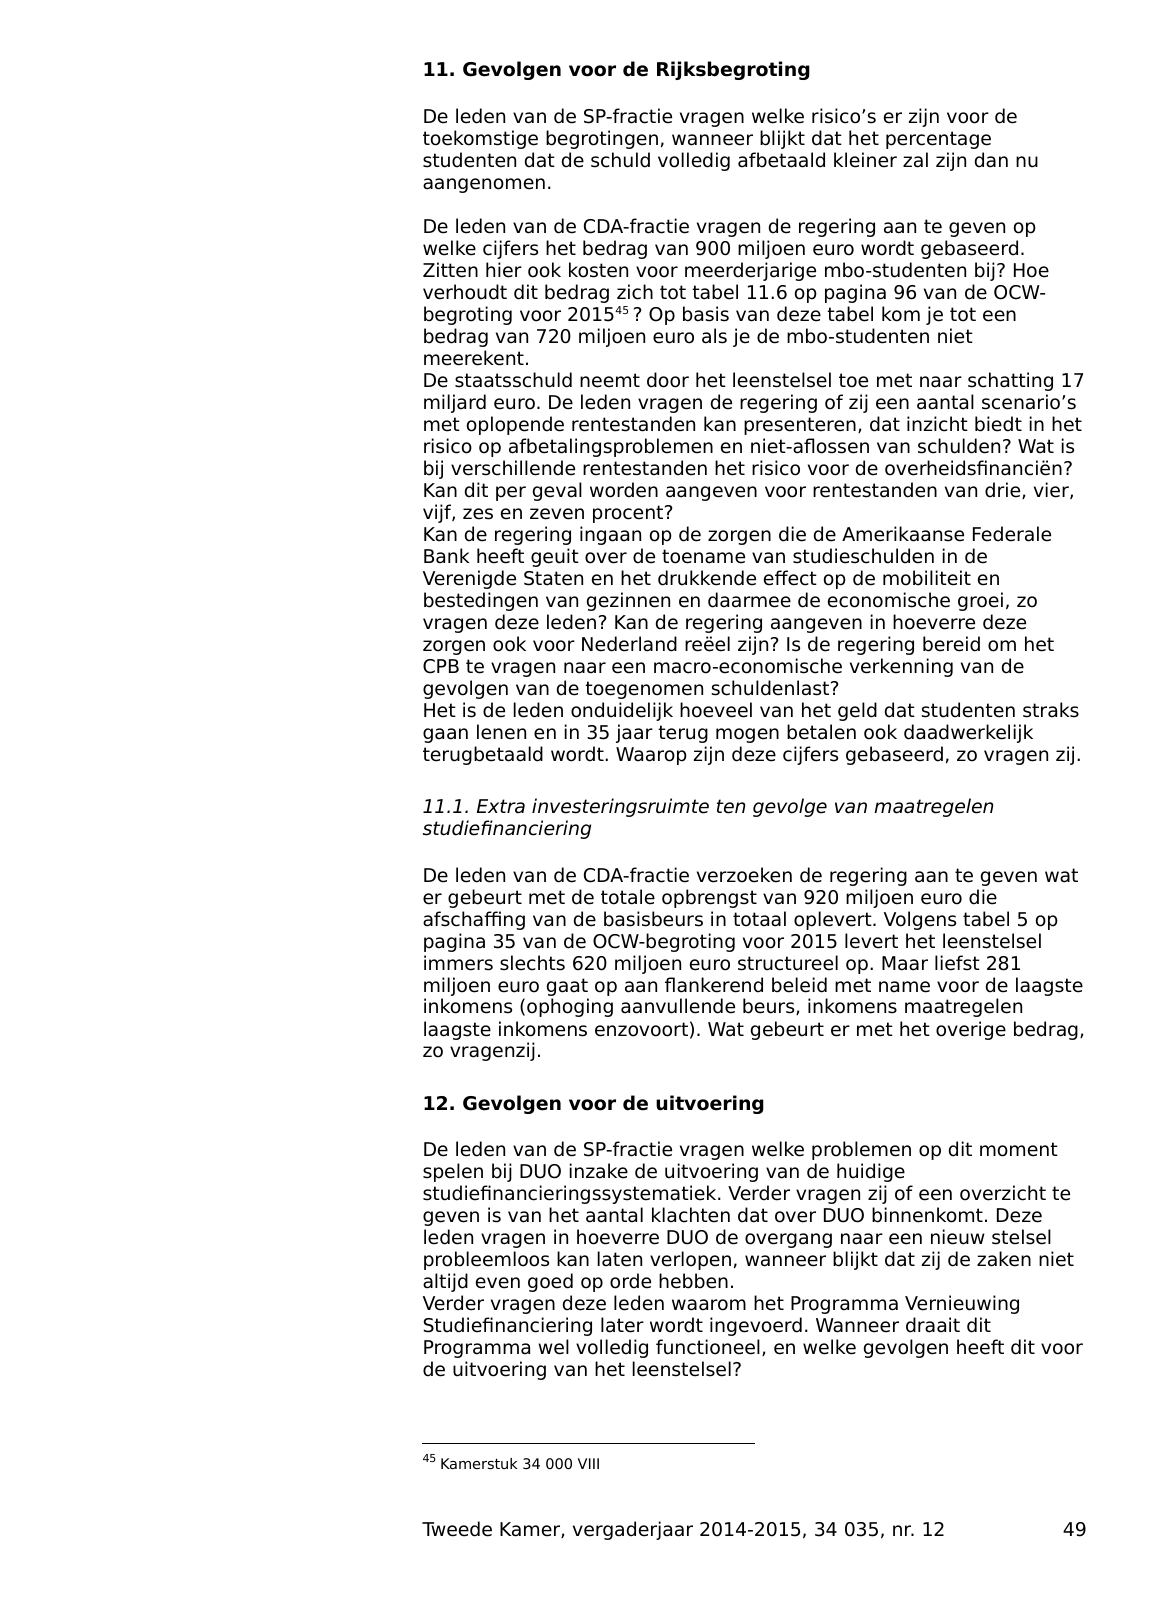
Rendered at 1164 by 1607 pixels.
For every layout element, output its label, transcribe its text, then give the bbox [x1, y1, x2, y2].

text Kamerstuk 34 000 VIII [422, 1452, 1087, 1474]
text De leden van de CDA-fractie vragen de regering aan te geven op welke cijfers het bedrag van 900 miljoen euro wordt gebaseerd. Zitten hier ook kosten voor meerderjarige mbo-studenten bij? Hoe verhoudt dit bedrag zich tot tabel 11.6 op pagina 96 van de OCW-begroting voor 2015? Op basis van deze tabel kom je tot een bedrag van 720 miljoen euro als je de mbo-studenten niet meerekent. [422, 216, 1087, 370]
subtitle 11. Gevolgen voor de Rijksbegroting [422, 59, 1087, 81]
text Het is de leden onduidelijk hoeveel van het geld dat studenten straks gaan lenen en in 35 jaar terug mogen betalen ook daadwerkelijk terugbetaald wordt. Waarop zijn deze cijfers gebaseerd, zo vragen zij. [422, 700, 1087, 766]
text De leden van de CDA-fractie verzoeken de regering aan te geven wat er gebeurt met de totale opbrengst van 920 miljoen euro die afschaffing van de basisbeurs in totaal oplevert. Volgens tabel 5 op pagina 35 van de OCW-begroting voor 2015 levert het leenstelsel immers slechts 620 miljoen euro structureel op. Maar liefst 281 miljoen euro gaat op aan flankerend beleid met name voor de laagste inkomens (ophoging aanvullende beurs, inkomens maatregelen laagste inkomens enzovoort). Wat gebeurt er met het overige bedrag, zo vragenzij. [422, 864, 1087, 1062]
subtitle 11.1. Extra investeringsruimte ten gevolge van maatregelen studiefinanciering [422, 796, 1087, 839]
text De leden van de SP-fractie vragen welke problemen op dit moment spelen bij DUO inzake de uitvoering van de huidige studiefinancieringssystematiek. Verder vragen zij of een overzicht te geven is van het aantal klachten dat over DUO binnenkomt. Deze leden vragen in hoeverre DUO de overgang naar een nieuw stelsel probleemloos kan laten verlopen, wanneer blijkt dat zij de zaken niet altijd even goed op orde hebben. [422, 1139, 1087, 1293]
text De leden van de SP-fractie vragen welke risico’s er zijn voor de toekomstige begrotingen, wanneer blijkt dat het percentage studenten dat de schuld volledig afbetaald kleiner zal zijn dan nu aangenomen. [422, 106, 1087, 194]
text Verder vragen deze leden waarom het Programma Vernieuwing Studiefinanciering later wordt ingevoerd. Wanneer draait dit Programma wel volledig functioneel, en welke gevolgen heeft dit voor de uitvoering van het leenstelsel? [422, 1293, 1087, 1381]
text Kan de regering ingaan op de zorgen die de Amerikaanse Federale Bank heeft geuit over de toename van studieschulden in de Verenigde Staten en het drukkende effect op de mobiliteit en bestedingen van gezinnen en daarmee de economische groei, zo vragen deze leden? Kan de regering aangeven in hoeverre deze zorgen ook voor Nederland reëel zijn? Is de regering bereid om het CPB te vragen naar een macro-economische verkenning van de gevolgen van de toegenomen schuldenlast? [422, 524, 1087, 700]
subtitle 12. Gevolgen voor de uitvoering [422, 1092, 1087, 1114]
text De staatsschuld neemt door het leenstelsel toe met naar schatting 17 miljard euro. De leden vragen de regering of zij een aantal scenario’s met oplopende rentestanden kan presenteren, dat inzicht biedt in het risico op afbetalingsproblemen en niet-aflossen van schulden? Wat is bij verschillende rentestanden het risico voor de overheidsfinanciën? Kan dit per geval worden aangeven voor rentestanden van drie, vier, vijf, zes en zeven procent? [422, 370, 1087, 524]
